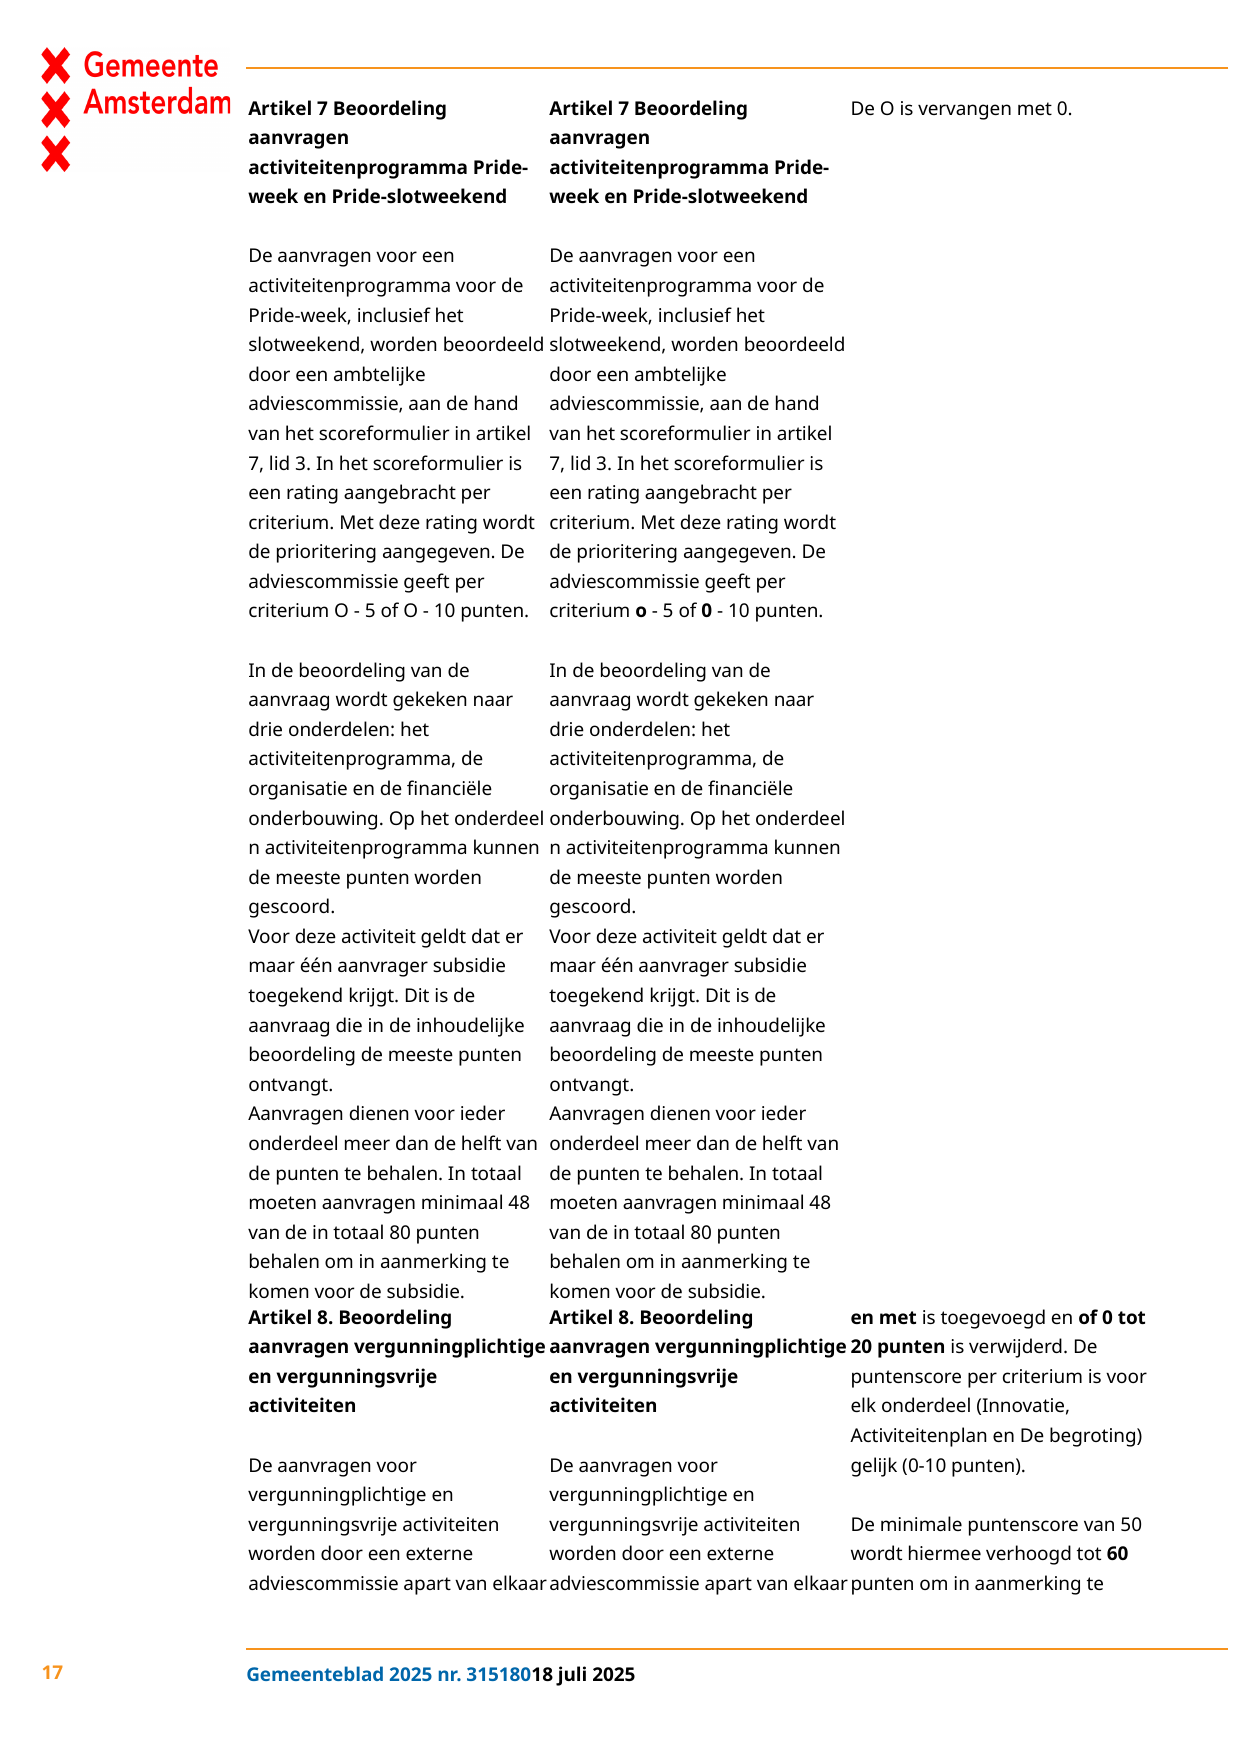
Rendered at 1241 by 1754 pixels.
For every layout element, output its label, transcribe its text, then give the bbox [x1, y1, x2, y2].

table_cell Artikel 7 Beoordeling aanvragen activiteitenprogramma Pride-week en Pride-slotweekend De aanvragen voor een activiteitenprogramma voor de Pride-week, inclusief het slotweekend, worden beoordeeld door een ambtelijke adviescommissie, aan de hand van het scoreformulier in artikel 7, lid 3. In het scoreformulier is een rating aangebracht per criterium. Met deze rating wordt de prioritering aangegeven. De adviescommissie geeft per criterium o - 5 of 0 - 10 punten. In de beoordeling van de aanvraag wordt gekeken naar drie onderdelen: het activiteitenprogramma, de organisatie en de financiële onderbouwing. Op het onderdeel n activiteitenprogramma kunnen de meeste punten worden gescoord. Voor deze activiteit geldt dat er maar één aanvrager subsidie toegekend krijgt. Dit is de aanvraag die in de inhoudelijke beoordeling de meeste punten ontvangt. Aanvragen dienen voor ieder onderdeel meer dan de helft van de punten te behalen. In totaal moeten aanvragen minimaal 48 van de in totaal 80 punten behalen om in aanmerking te komen voor de subsidie. [549, 95, 850, 1304]
table_cell De O is vervangen met 0. [850, 95, 1152, 1304]
table_cell Artikel 8. Beoordeling aanvragen vergunningplichtige en vergunningsvrije activiteiten De aanvragen voor vergunningplichtige en vergunningsvrije activiteiten worden door een externe adviescommissie apart van elkaar [549, 1304, 850, 1596]
table_cell en met is toegevoegd en of 0 tot 20 punten is verwijderd. De puntenscore per criterium is voor elk onderdeel (Innovatie, Activiteitenplan en De begroting) gelijk (0-10 punten). De minimale puntenscore van 50 wordt hiermee verhoogd tot 60 punten om in aanmerking te [850, 1304, 1152, 1596]
table_cell Artikel 8. Beoordeling aanvragen vergunningplichtige en vergunningsvrije activiteiten De aanvragen voor vergunningplichtige en vergunningsvrije activiteiten worden door een externe adviescommissie apart van elkaar [248, 1304, 549, 1596]
picture [41, 47, 231, 172]
table_cell Artikel 7 Beoordeling aanvragen activiteitenprogramma Pride-week en Pride-slotweekend De aanvragen voor een activiteitenprogramma voor de Pride-week, inclusief het slotweekend, worden beoordeeld door een ambtelijke adviescommissie, aan de hand van het scoreformulier in artikel 7, lid 3. In het scoreformulier is een rating aangebracht per criterium. Met deze rating wordt de prioritering aangegeven. De adviescommissie geeft per criterium O - 5 of O - 10 punten. In de beoordeling van de aanvraag wordt gekeken naar drie onderdelen: het activiteitenprogramma, de organisatie en de financiële onderbouwing. Op het onderdeel n activiteitenprogramma kunnen de meeste punten worden gescoord. Voor deze activiteit geldt dat er maar één aanvrager subsidie toegekend krijgt. Dit is de aanvraag die in de inhoudelijke beoordeling de meeste punten ontvangt. Aanvragen dienen voor ieder onderdeel meer dan de helft van de punten te behalen. In totaal moeten aanvragen minimaal 48 van de in totaal 80 punten behalen om in aanmerking te komen voor de subsidie. [248, 95, 549, 1304]
